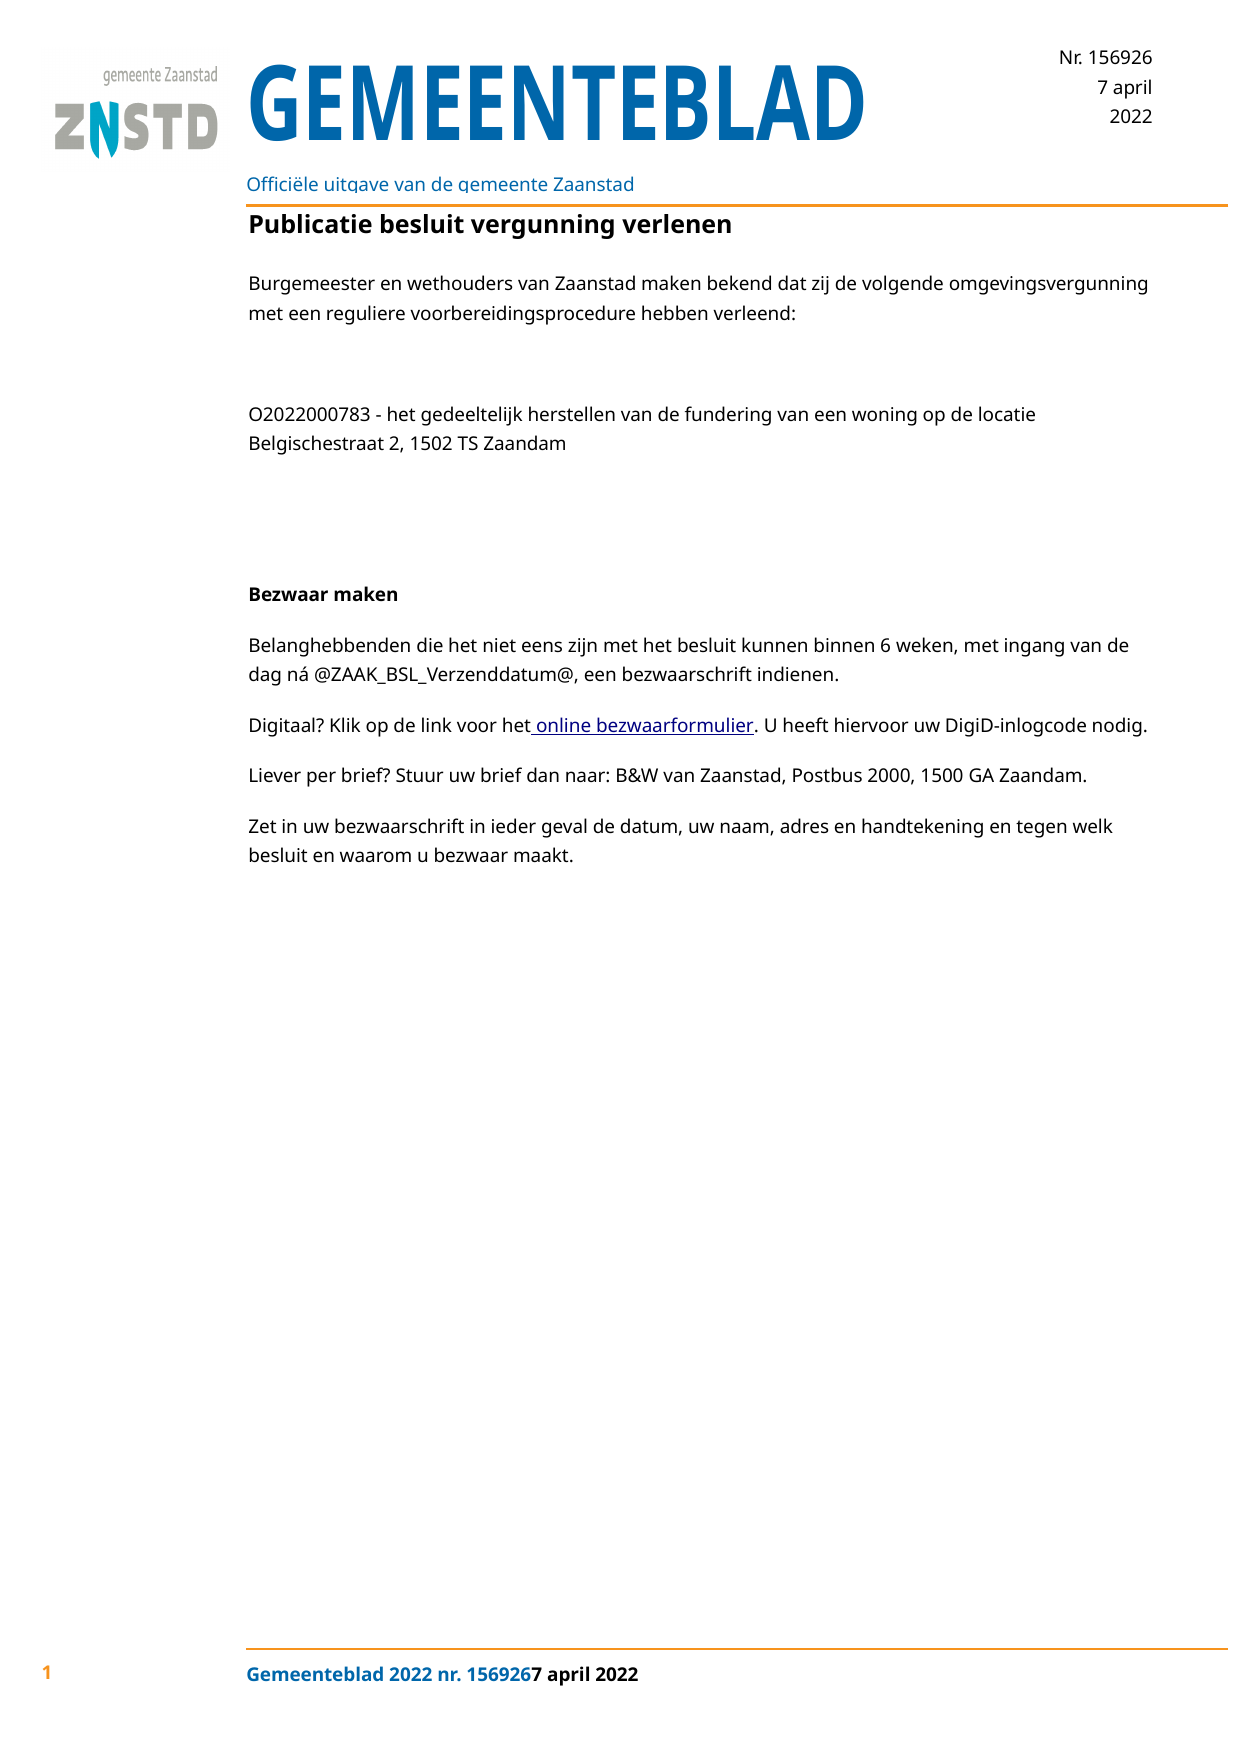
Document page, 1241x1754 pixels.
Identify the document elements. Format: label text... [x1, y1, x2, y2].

text Publicatie besluit vergunning verlenen [248, 207, 1152, 241]
text Belanghebbenden die het niet eens zijn met het besluit kunnen binnen 6 weken, met ingang van de dag ná @ZAAK_BSL_Verzenddatum@, een bezwaarschrift indienen. [248, 632, 1152, 687]
text Burgemeester en wethouders van Zaanstad maken bekend dat zij de volgende omgevingsvergunning met een reguliere voorbereidingsprocedure hebben verleend: [248, 270, 1152, 326]
text Zet in uw bezwaarschrift in ieder geval de datum, uw naam, adres en handtekening en tegen welk besluit en waarom u bezwaar maakt. [248, 813, 1152, 868]
picture [41, 47, 231, 172]
text Liever per brief? Stuur uw brief dan naar: B&W van Zaanstad, Postbus 2000, 1500 GA Zaandam. [248, 762, 1152, 788]
text O2022000783 - het gedeeltelijk herstellen van de fundering van een woning op de locatie Belgischestraat 2, 1502 TS Zaandam [248, 401, 1152, 456]
text Bezwaar maken [248, 582, 1152, 607]
text Digitaal? Klik op de link voor het online bezwaarformulier. U heeft hiervoor uw DigiD-inlogcode nodig. [248, 712, 1152, 738]
